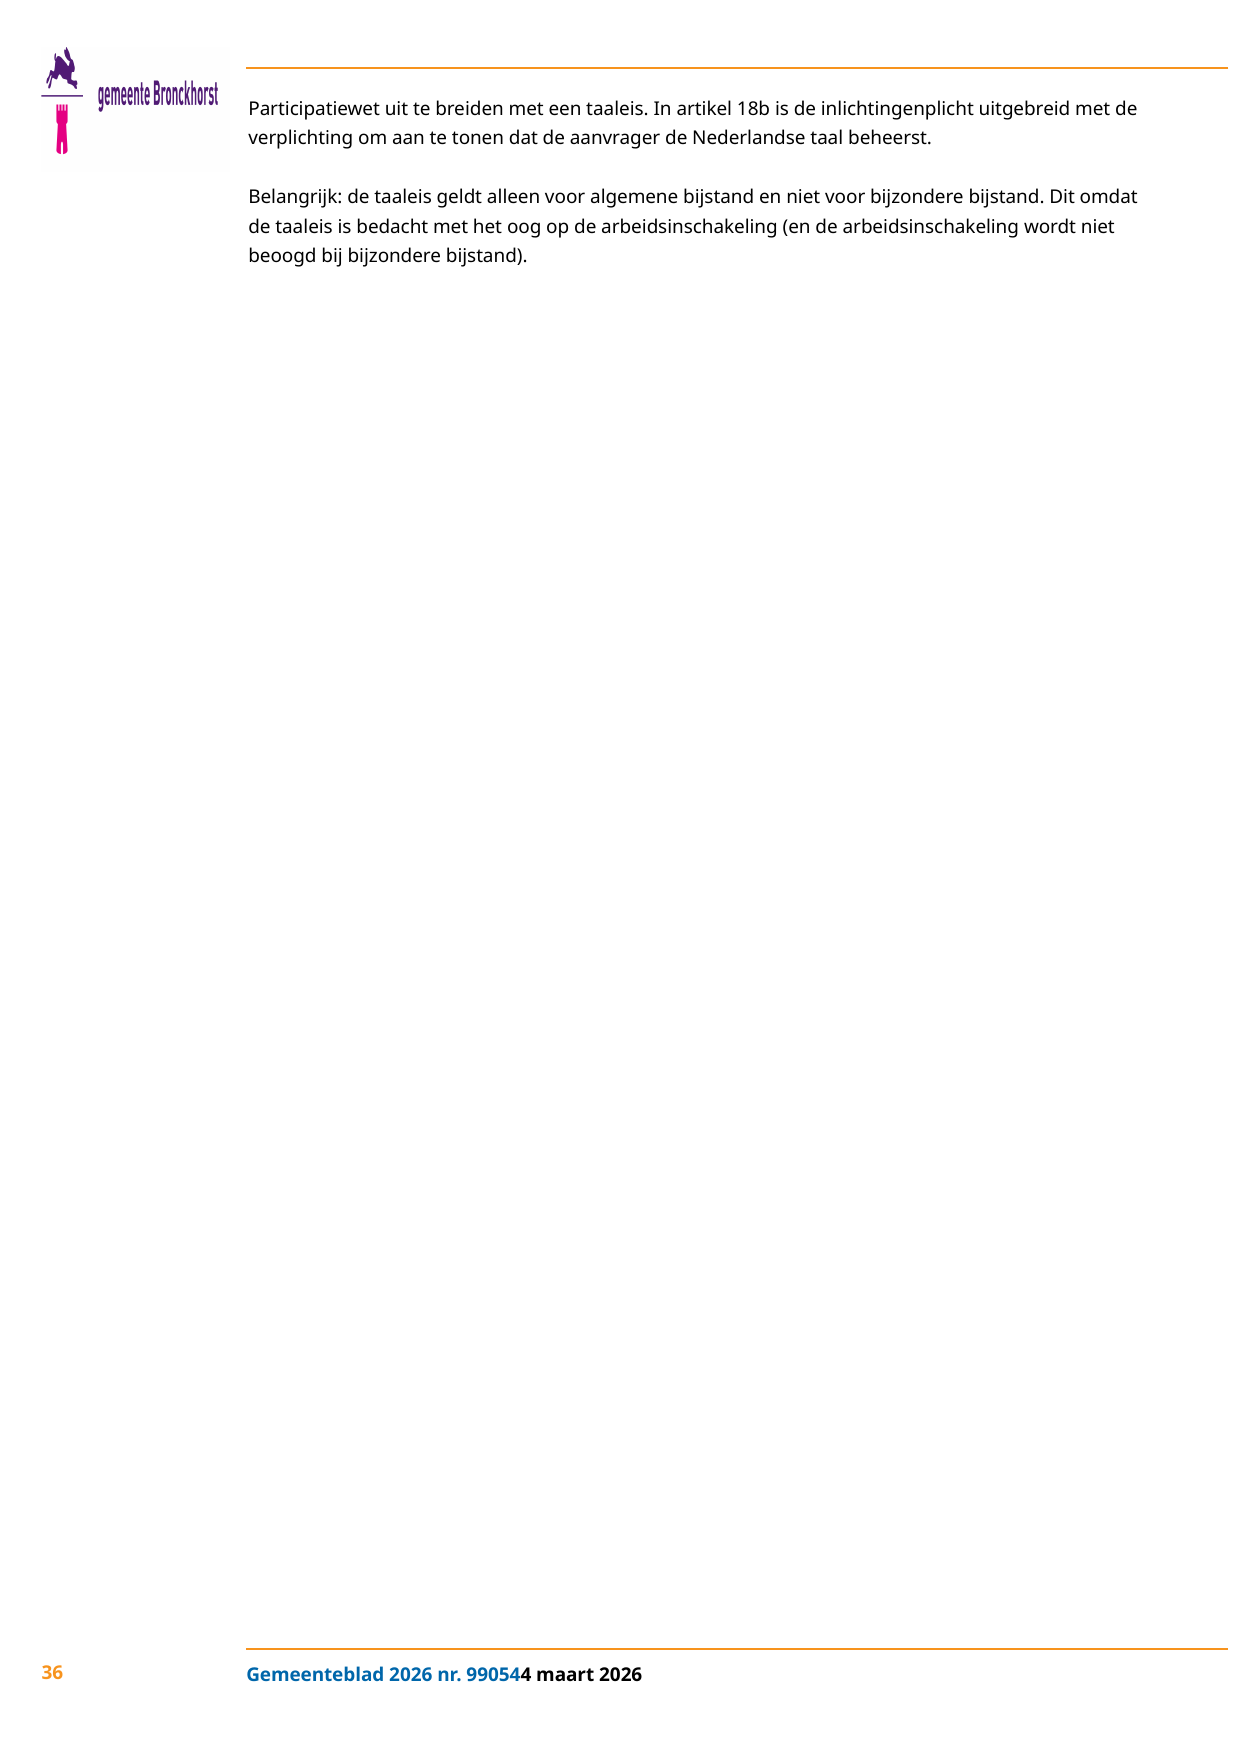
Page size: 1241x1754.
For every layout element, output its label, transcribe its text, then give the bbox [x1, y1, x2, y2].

text Participatiewet uit te breiden met een taaleis. In artikel 18b is de inlichtingenplicht uitgebreid met de verplichting om aan te tonen dat de aanvrager de Nederlandse taal beheerst. [248, 95, 1152, 150]
picture [41, 47, 231, 172]
text Belangrijk: de taaleis geldt alleen voor algemene bijstand en niet voor bijzondere bijstand. Dit omdat de taaleis is bedacht met het oog op de arbeidsinschakeling (en de arbeidsinschakeling wordt niet beoogd bij bijzondere bijstand). [248, 183, 1152, 268]
